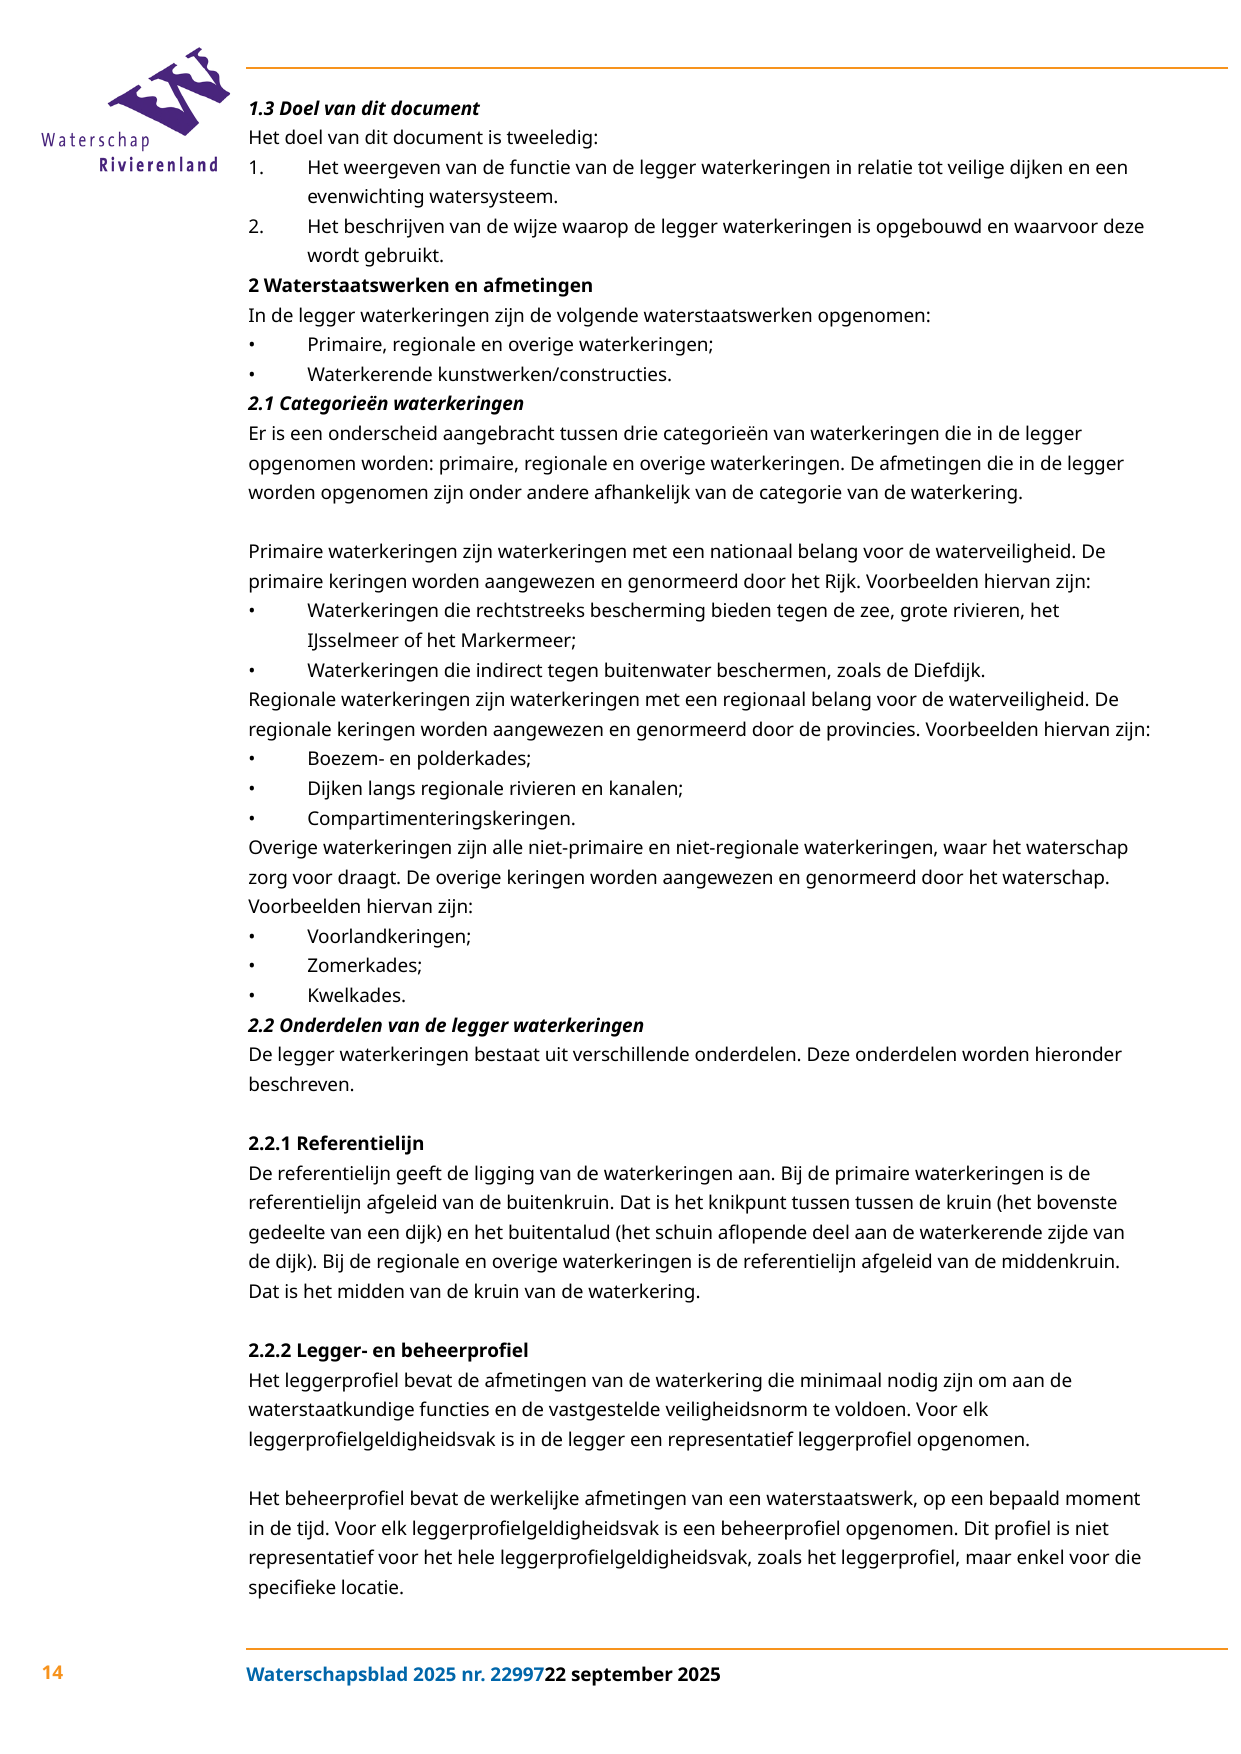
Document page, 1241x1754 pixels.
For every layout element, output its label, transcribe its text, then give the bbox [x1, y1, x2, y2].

list Zomerkades; [248, 953, 1152, 978]
text 2.2 Onderdelen van de legger waterkeringen [248, 1012, 1152, 1038]
text Het beheerprofiel bevat de werkelijke afmetingen van een waterstaatswerk, op een bepaald moment in de tijd. Voor elk leggerprofielgeldigheidsvak is een beheerprofiel opgenomen. Dit profiel is niet representatief voor het hele leggerprofielgeldigheidsvak, zoals het leggerprofiel, maar enkel voor die specifieke locatie. [248, 1485, 1152, 1600]
list Het weergeven van de functie van de legger waterkeringen in relatie tot veilige dijken en een evenwichting watersysteem. [248, 154, 1152, 209]
list Primaire, regionale en overige waterkeringen; [248, 331, 1152, 357]
list Voorlandkeringen; [248, 923, 1152, 949]
picture [41, 47, 231, 172]
text Er is een onderscheid aangebracht tussen drie categorieën van waterkeringen die in de legger opgenomen worden: primaire, regionale en overige waterkeringen. De afmetingen die in de legger worden opgenomen zijn onder andere afhankelijk van de categorie van de waterkering. [248, 420, 1152, 505]
text Het doel van dit document is tweeledig: [248, 124, 1152, 150]
list Compartimenteringskeringen. [248, 805, 1152, 831]
text 2.2.1 Referentielijn [248, 1130, 1152, 1156]
text Overige waterkeringen zijn alle niet-primaire en niet-regionale waterkeringen, waar het waterschap zorg voor draagt. De overige keringen worden aangewezen en genormeerd door het waterschap. Voorbeelden hiervan zijn: [248, 834, 1152, 919]
list Waterkeringen die indirect tegen buitenwater beschermen, zoals de Diefdijk. [248, 657, 1152, 683]
list Boezem- en polderkades; [248, 746, 1152, 771]
list Kwelkades. [248, 982, 1152, 1008]
text In de legger waterkeringen zijn de volgende waterstaatswerken opgenomen: [248, 302, 1152, 328]
text Het leggerprofiel bevat de afmetingen van de waterkering die minimaal nodig zijn om aan de waterstaatkundige functies en de vastgestelde veiligheidsnorm te voldoen. Voor elk leggerprofielgeldigheidsvak is in de legger een representatief leggerprofiel opgenomen. [248, 1367, 1152, 1452]
text Regionale waterkeringen zijn waterkeringen met een regionaal belang voor de waterveiligheid. De regionale keringen worden aangewezen en genormeerd door de provincies. Voorbeelden hiervan zijn: [248, 686, 1152, 742]
text Primaire waterkeringen zijn waterkeringen met een nationaal belang voor de waterveiligheid. De primaire keringen worden aangewezen en genormeerd door het Rijk. Voorbeelden hiervan zijn: [248, 538, 1152, 594]
list Het beschrijven van de wijze waarop de legger waterkeringen is opgebouwd en waarvoor deze wordt gebruikt. [248, 213, 1152, 268]
text 2.2.2 Legger- en beheerprofiel [248, 1337, 1152, 1363]
list Waterkeringen die rechtstreeks bescherming bieden tegen de zee, grote rivieren, het IJsselmeer of het Markermeer; [248, 598, 1152, 653]
text 1.3 Doel van dit document [248, 95, 1152, 121]
list Dijken langs regionale rivieren en kanalen; [248, 775, 1152, 801]
text De referentielijn geeft de ligging van de waterkeringen aan. Bij de primaire waterkeringen is de referentielijn afgeleid van de buitenkruin. Dat is het knikpunt tussen tussen de kruin (het bovenste gedeelte van een dijk) en het buitentalud (het schuin aflopende deel aan de waterkerende zijde van de dijk). Bij de regionale en overige waterkeringen is de referentielijn afgeleid van de middenkruin. Dat is het midden van de kruin van de waterkering. [248, 1160, 1152, 1304]
text 2 Waterstaatswerken en afmetingen [248, 272, 1152, 298]
list Waterkerende kunstwerken/constructies. [248, 361, 1152, 387]
text De legger waterkeringen bestaat uit verschillende onderdelen. Deze onderdelen worden hieronder beschreven. [248, 1041, 1152, 1097]
text 2.1 Categorieën waterkeringen [248, 391, 1152, 416]
